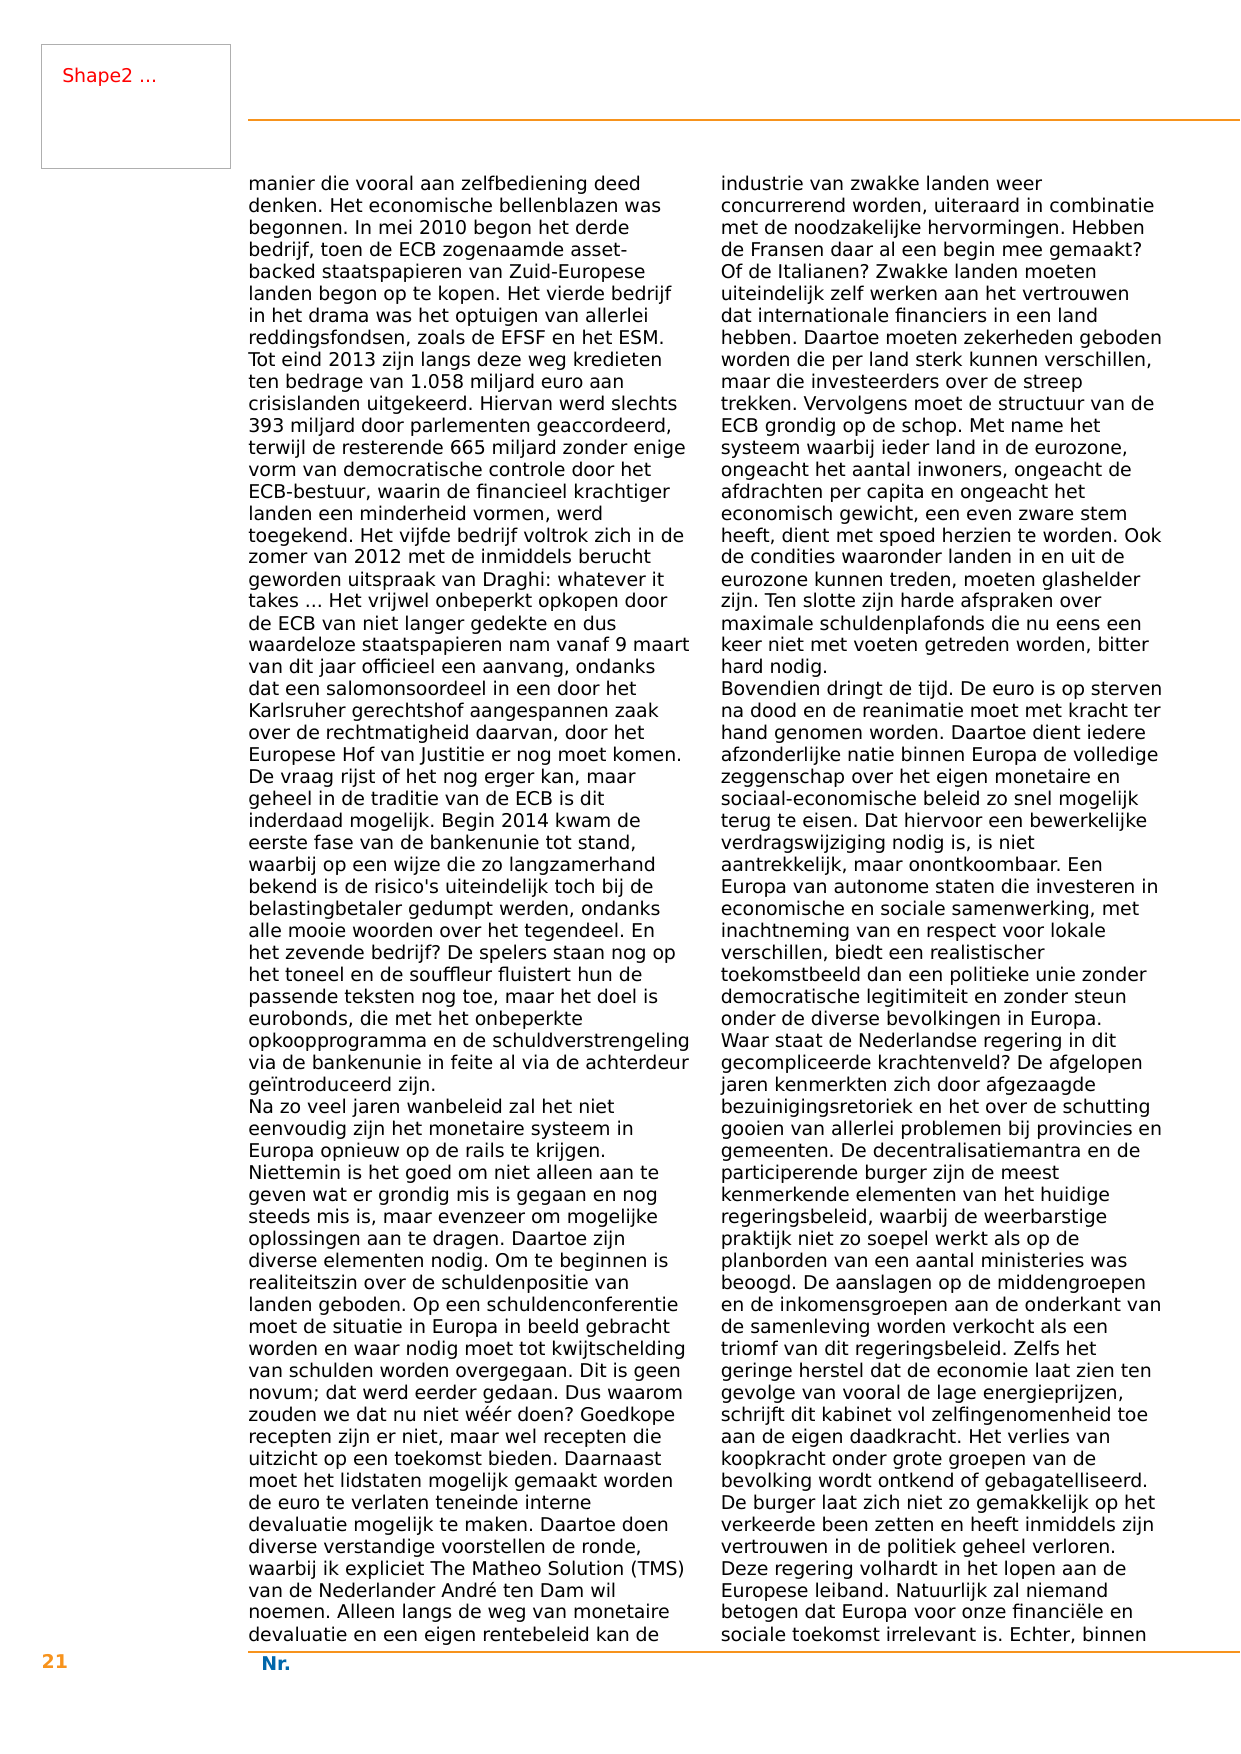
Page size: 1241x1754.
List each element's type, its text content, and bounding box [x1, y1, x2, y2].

text Na zo veel jaren wanbeleid zal het niet eenvoudig zijn het monetaire systeem in Europa opnieuw op de rails te krijgen. Niettemin is het goed om niet alleen aan te geven wat er grondig mis is gegaan en nog steeds mis is, maar evenzeer om mogelijke oplossingen aan te dragen. Daartoe zijn diverse elementen nodig. Om te beginnen is realiteitszin over de schuldenpositie van landen geboden. Op een schuldenconferentie moet de situatie in Europa in beeld gebracht worden en waar nodig moet tot kwijtschelding van schulden worden overgegaan. Dit is geen novum; dat werd eerder gedaan. Dus waarom zouden we dat nu niet wéér doen? Goedkope recepten zijn er niet, maar wel recepten die uitzicht op een toekomst bieden. Daarnaast moet het lidstaten mogelijk gemaakt worden de euro te verlaten teneinde interne devaluatie mogelijk te maken. Daartoe doen diverse verstandige voorstellen de ronde, waarbij ik expliciet The Matheo Solution (TMS) van de Nederlander André ten Dam wil noemen. Alleen langs de weg van monetaire devaluatie en een eigen rentebeleid kan de [248, 1096, 691, 1645]
text Deze regering volhardt in het lopen aan de Europese leiband. Natuurlijk zal niemand betogen dat Europa voor onze financiële en sociale toekomst irrelevant is. Echter, binnen [721, 1557, 1163, 1645]
text Waar staat de Nederlandse regering in dit gecompliceerde krachtenveld? De afgelopen jaren kenmerkten zich door afgezaagde bezuinigingsretoriek en het over de schutting gooien van allerlei problemen bij provincies en gemeenten. De decentralisatiemantra en de participerende burger zijn de meest kenmerkende elementen van het huidige regeringsbeleid, waarbij de weerbarstige praktijk niet zo soepel werkt als op de planborden van een aantal ministeries was beoogd. De aanslagen op de middengroepen en de inkomensgroepen aan de onderkant van de samenleving worden verkocht als een triomf van dit regeringsbeleid. Zelfs het geringe herstel dat de economie laat zien ten gevolge van vooral de lage energieprijzen, schrijft dit kabinet vol zelfingenomenheid toe aan de eigen daadkracht. Het verlies van koopkracht onder grote groepen van de bevolking wordt ontkend of gebagatelliseerd. De burger laat zich niet zo gemakkelijk op het verkeerde been zetten en heeft inmiddels zijn vertrouwen in de politiek geheel verloren. [721, 1030, 1163, 1557]
text Bovendien dringt de tijd. De euro is op sterven na dood en de reanimatie moet met kracht ter hand genomen worden. Daartoe dient iedere afzonderlijke natie binnen Europa de volledige zeggenschap over het eigen monetaire en sociaal-economische beleid zo snel mogelijk terug te eisen. Dat hiervoor een bewerkelijke verdragswijziging nodig is, is niet aantrekkelijk, maar onontkoombaar. Een Europa van autonome staten die investeren in economische en sociale samenwerking, met inachtneming van en respect voor lokale verschillen, biedt een realistischer toekomstbeeld dan een politieke unie zonder democratische legitimiteit en zonder steun onder de diverse bevolkingen in Europa. [721, 678, 1163, 1030]
text industrie van zwakke landen weer concurrerend worden, uiteraard in combinatie met de noodzakelijke hervormingen. Hebben de Fransen daar al een begin mee gemaakt? Of de Italianen? Zwakke landen moeten uiteindelijk zelf werken aan het vertrouwen dat internationale financiers in een land hebben. Daartoe moeten zekerheden geboden worden die per land sterk kunnen verschillen, maar die investeerders over de streep trekken. Vervolgens moet de structuur van de ECB grondig op de schop. Met name het systeem waarbij ieder land in de eurozone, ongeacht het aantal inwoners, ongeacht de afdrachten per capita en ongeacht het economisch gewicht, een even zware stem heeft, dient met spoed herzien te worden. Ook de condities waaronder landen in en uit de eurozone kunnen treden, moeten glashelder zijn. Ten slotte zijn harde afspraken over maximale schuldenplafonds die nu eens een keer niet met voeten getreden worden, bitter hard nodig. [721, 173, 1163, 678]
text manier die vooral aan zelfbediening deed denken. Het economische bellenblazen was begonnen. In mei 2010 begon het derde bedrijf, toen de ECB zogenaamde asset-backed staatspapieren van Zuid-Europese landen begon op te kopen. Het vierde bedrijf in het drama was het optuigen van allerlei reddingsfondsen, zoals de EFSF en het ESM. Tot eind 2013 zijn langs deze weg kredieten ten bedrage van 1.058 miljard euro aan crisislanden uitgekeerd. Hiervan werd slechts 393 miljard door parlementen geaccordeerd, terwijl de resterende 665 miljard zonder enige vorm van democratische controle door het ECB-bestuur, waarin de financieel krachtiger landen een minderheid vormen, werd toegekend. Het vijfde bedrijf voltrok zich in de zomer van 2012 met de inmiddels berucht geworden uitspraak van Draghi: whatever it takes ... Het vrijwel onbeperkt opkopen door de ECB van niet langer gedekte en dus waardeloze staatspapieren nam vanaf 9 maart van dit jaar officieel een aanvang, ondanks dat een salomonsoordeel in een door het Karlsruher gerechtshof aangespannen zaak over de rechtmatigheid daarvan, door het Europese Hof van Justitie er nog moet komen. De vraag rijst of het nog erger kan, maar geheel in de traditie van de ECB is dit inderdaad mogelijk. Begin 2014 kwam de eerste fase van de bankenunie tot stand, waarbij op een wijze die zo langzamerhand bekend is de risico's uiteindelijk toch bij de belastingbetaler gedumpt werden, ondanks alle mooie woorden over het tegendeel. En het zevende bedrijf? De spelers staan nog op het toneel en de souffleur fluistert hun de passende teksten nog toe, maar het doel is eurobonds, die met het onbeperkte opkoopprogramma en de schuldverstrengeling via de bankenunie in feite al via de achterdeur geïntroduceerd zijn. [248, 173, 691, 1096]
